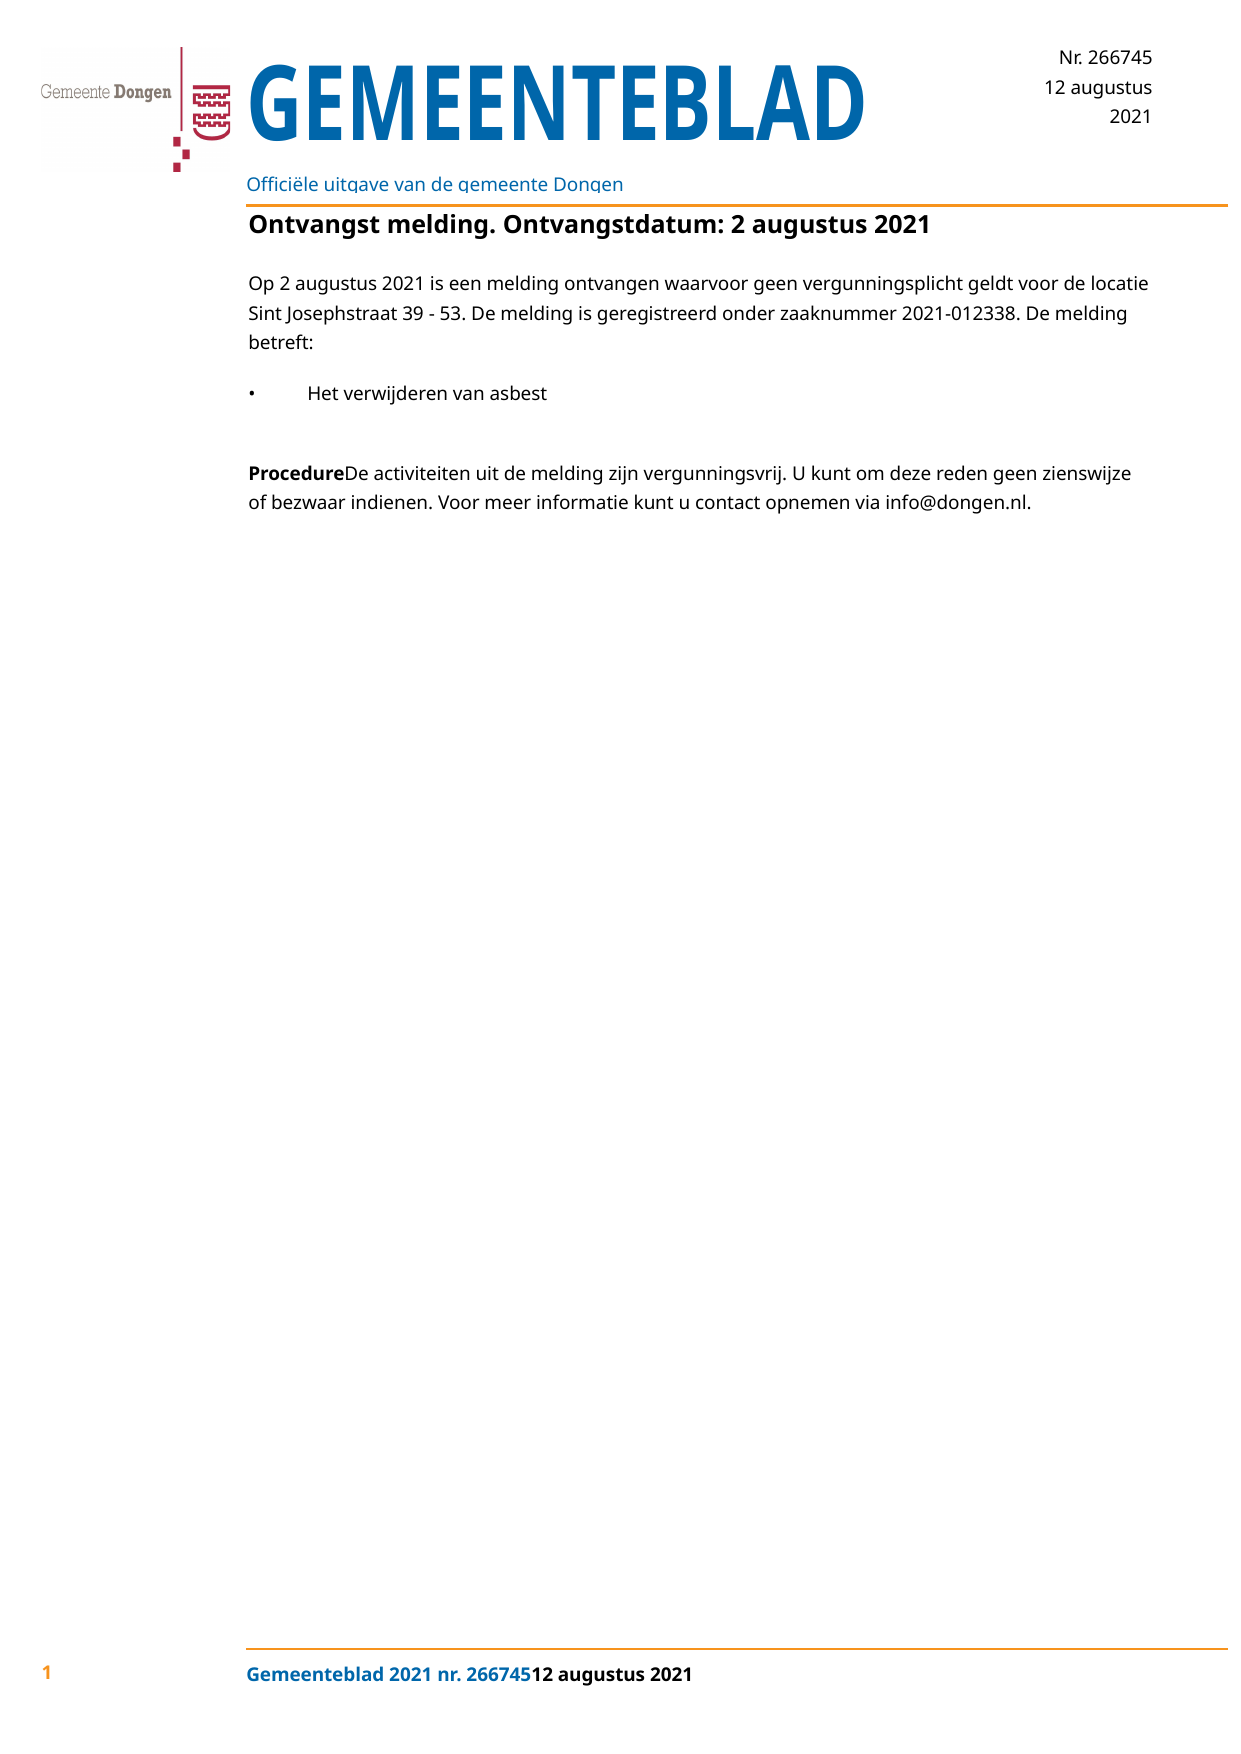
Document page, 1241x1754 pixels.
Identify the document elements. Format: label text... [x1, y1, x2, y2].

picture [41, 47, 231, 172]
text Op 2 augustus 2021 is een melding ontvangen waarvoor geen vergunningsplicht geldt voor de locatie Sint Josephstraat 39 - 53. De melding is geregistreerd onder zaaknummer 2021-012338. De melding betreft: [248, 270, 1152, 355]
text ProcedureDe activiteiten uit de melding zijn vergunningsvrij. U kunt om deze reden geen zienswijze of bezwaar indienen. Voor meer informatie kunt u contact opnemen via info@dongen.nl. [248, 460, 1152, 515]
text Ontvangst melding. Ontvangstdatum: 2 augustus 2021 [248, 207, 1152, 241]
list Het verwijderen van asbest [248, 380, 1152, 406]
